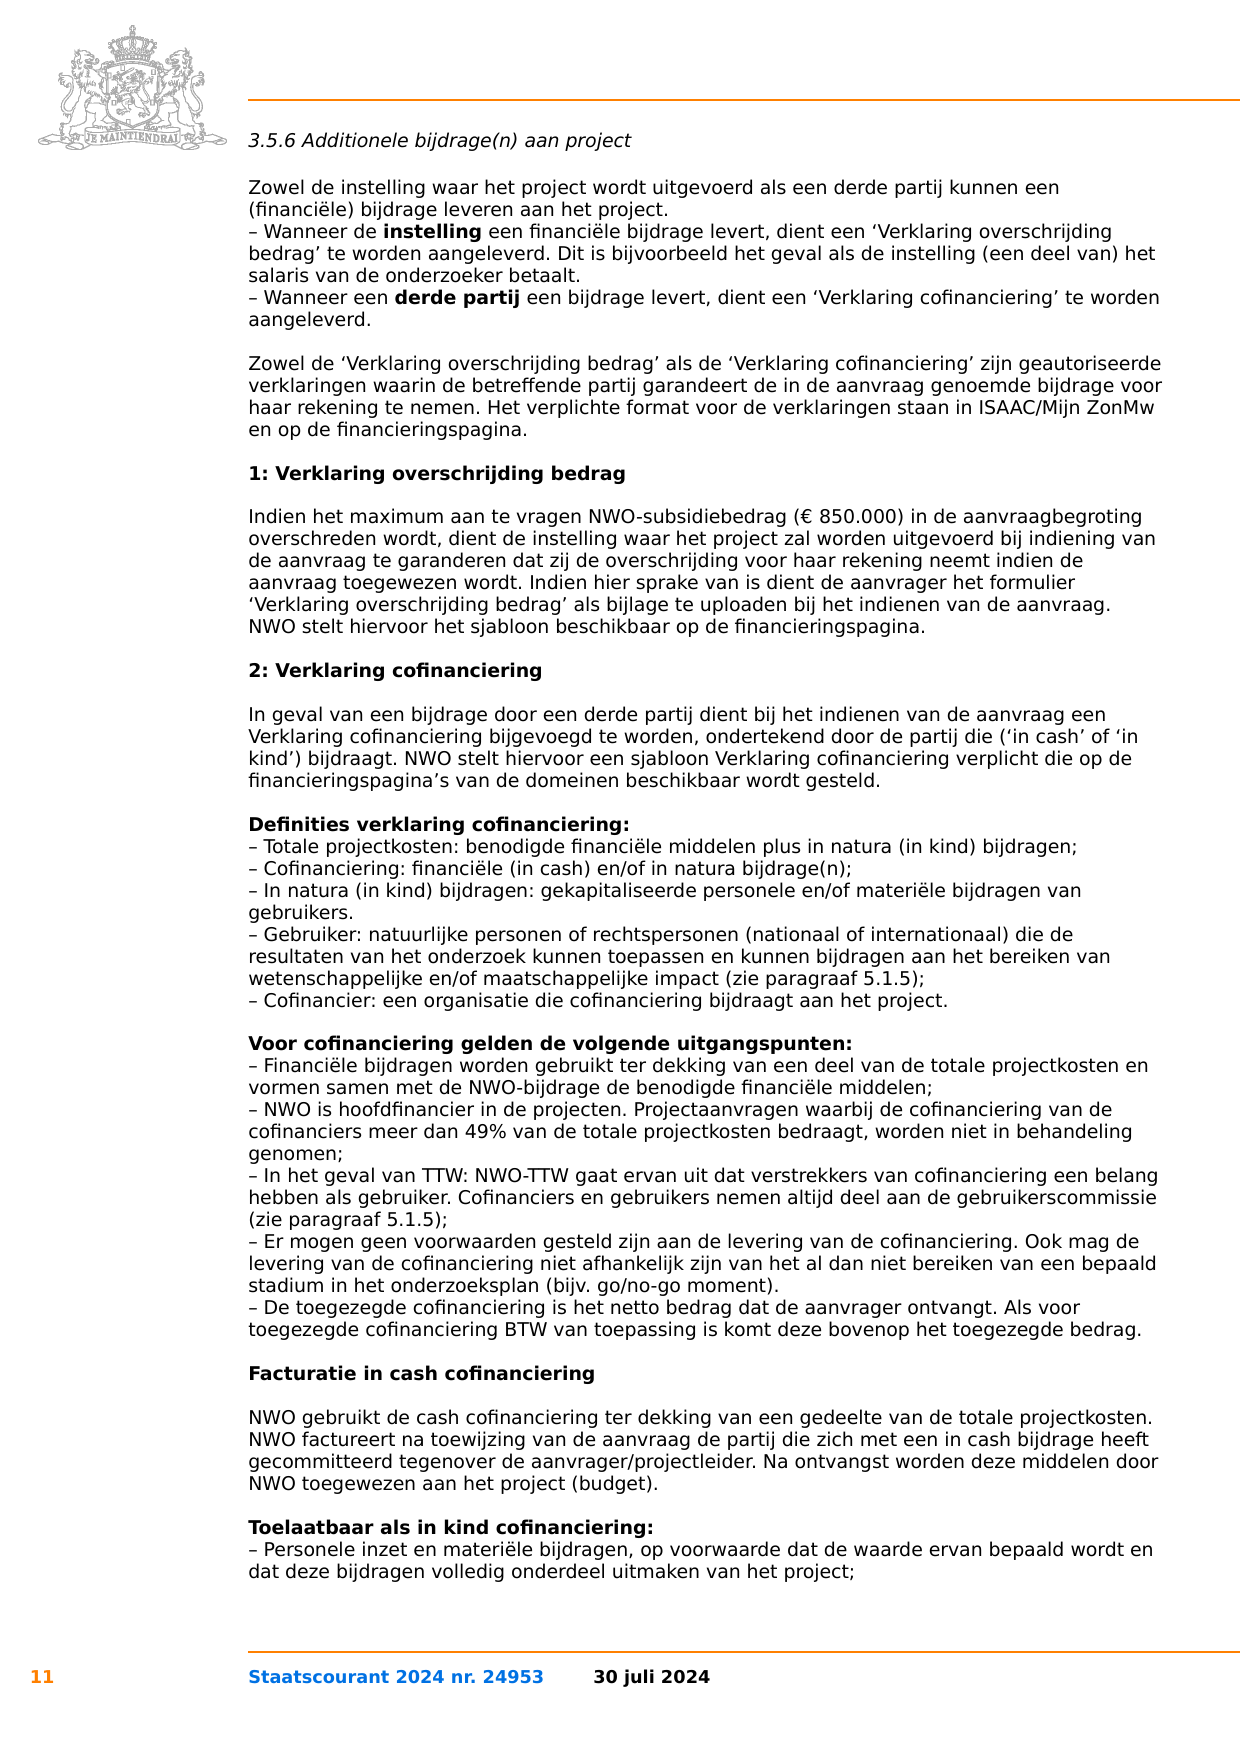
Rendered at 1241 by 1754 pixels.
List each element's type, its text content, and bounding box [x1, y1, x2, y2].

text Definities verklaring cofinanciering: [248, 814, 1163, 836]
subtitle Facturatie in cash cofinanciering [248, 1363, 1163, 1385]
text – In natura (in kind) bijdragen: gekapitaliseerde personele en/of materiële bijdragen van gebruikers. [248, 879, 1163, 923]
text – Totale projectkosten: benodigde financiële middelen plus in natura (in kind) bijdragen; [248, 836, 1163, 858]
text – Er mogen geen voorwaarden gesteld zijn aan de levering van de cofinanciering. Ook mag de levering van de cofinanciering niet afhankelijk zijn van het al dan niet bereiken van een bepaald stadium in het onderzoeksplan (bijv. go/no-go moment). [248, 1231, 1163, 1297]
text Zowel de ‘Verklaring overschrijding bedrag’ als de ‘Verklaring cofinanciering’ zijn geautoriseerde verklaringen waarin de betreffende partij garandeert de in de aanvraag genoemde bijdrage voor haar rekening te nemen. Het verplichte format voor de verklaringen staan in ISAAC/Mijn ZonMw en op de financieringspagina. [248, 353, 1163, 441]
text Zowel de instelling waar het project wordt uitgevoerd als een derde partij kunnen een (financiële) bijdrage leveren aan het project. [248, 177, 1163, 221]
subtitle 2: Verklaring cofinanciering [248, 660, 1163, 682]
text – Financiële bijdragen worden gebruikt ter dekking van een deel van de totale projectkosten en vormen samen met de NWO-bijdrage de benodigde financiële middelen; [248, 1055, 1163, 1099]
subtitle 3.5.6 Additionele bijdrage(n) aan project [248, 130, 1163, 152]
text – Cofinanciering: financiële (in cash) en/of in natura bijdrage(n); [248, 858, 1163, 879]
text – Wanneer de instelling een financiële bijdrage levert, dient een ‘Verklaring overschrijding bedrag’ te worden aangeleverd. Dit is bijvoorbeeld het geval als de instelling (een deel van) het salaris van de onderzoeker betaalt. [248, 221, 1163, 287]
text – In het geval van TTW: NWO-TTW gaat ervan uit dat verstrekkers van cofinanciering een belang hebben als gebruiker. Cofinanciers en gebruikers nemen altijd deel aan de gebruikerscommissie (zie paragraaf 5.1.5); [248, 1165, 1163, 1231]
text – Cofinancier: een organisatie die cofinanciering bijdraagt aan het project. [248, 989, 1163, 1011]
text – NWO is hoofdfinancier in de projecten. Projectaanvragen waarbij de cofinanciering van de cofinanciers meer dan 49% van de totale projectkosten bedraagt, worden niet in behandeling genomen; [248, 1099, 1163, 1165]
text In geval van een bijdrage door een derde partij dient bij het indienen van de aanvraag een Verklaring cofinanciering bijgevoegd te worden, ondertekend door de partij die (‘in cash’ of ‘in kind’) bijdraagt. NWO stelt hiervoor een sjabloon Verklaring cofinanciering verplicht die op de financieringspagina’s van de domeinen beschikbaar wordt gesteld. [248, 704, 1163, 792]
text – De toegezegde cofinanciering is het netto bedrag dat de aanvrager ontvangt. Als voor toegezegde cofinanciering BTW van toepassing is komt deze bovenop het toegezegde bedrag. [248, 1297, 1163, 1341]
subtitle 1: Verklaring overschrijding bedrag [248, 462, 1163, 484]
text NWO gebruikt de cash cofinanciering ter dekking van een gedeelte van de totale projectkosten. NWO factureert na toewijzing van de aanvraag de partij die zich met een in cash bijdrage heeft gecommitteerd tegenover de aanvrager/projectleider. Na ontvangst worden deze middelen door NWO toegewezen aan het project (budget). [248, 1407, 1163, 1495]
text Indien het maximum aan te vragen NWO-subsidiebedrag (€ 850.000) in de aanvraagbegroting overschreden wordt, dient de instelling waar het project zal worden uitgevoerd bij indiening van de aanvraag te garanderen dat zij de overschrijding voor haar rekening neemt indien de aanvraag toegewezen wordt. Indien hier sprake van is dient de aanvrager het formulier ‘Verklaring overschrijding bedrag’ als bijlage te uploaden bij het indienen van de aanvraag. NWO stelt hiervoor het sjabloon beschikbaar op de financieringspagina. [248, 506, 1163, 638]
text – Gebruiker: natuurlijke personen of rechtspersonen (nationaal of internationaal) die de resultaten van het onderzoek kunnen toepassen en kunnen bijdragen aan het bereiken van wetenschappelijke en/of maatschappelijke impact (zie paragraaf 5.1.5); [248, 923, 1163, 989]
text Toelaatbaar als in kind cofinanciering: [248, 1517, 1163, 1538]
text – Wanneer een derde partij een bijdrage levert, dient een ‘Verklaring cofinanciering’ te worden aangeleverd. [248, 287, 1163, 331]
text Voor cofinanciering gelden de volgende uitgangspunten: [248, 1033, 1163, 1055]
text – Personele inzet en materiële bijdragen, op voorwaarde dat de waarde ervan bepaald wordt en dat deze bijdragen volledig onderdeel uitmaken van het project; [248, 1538, 1163, 1582]
picture [38, 25, 227, 150]
